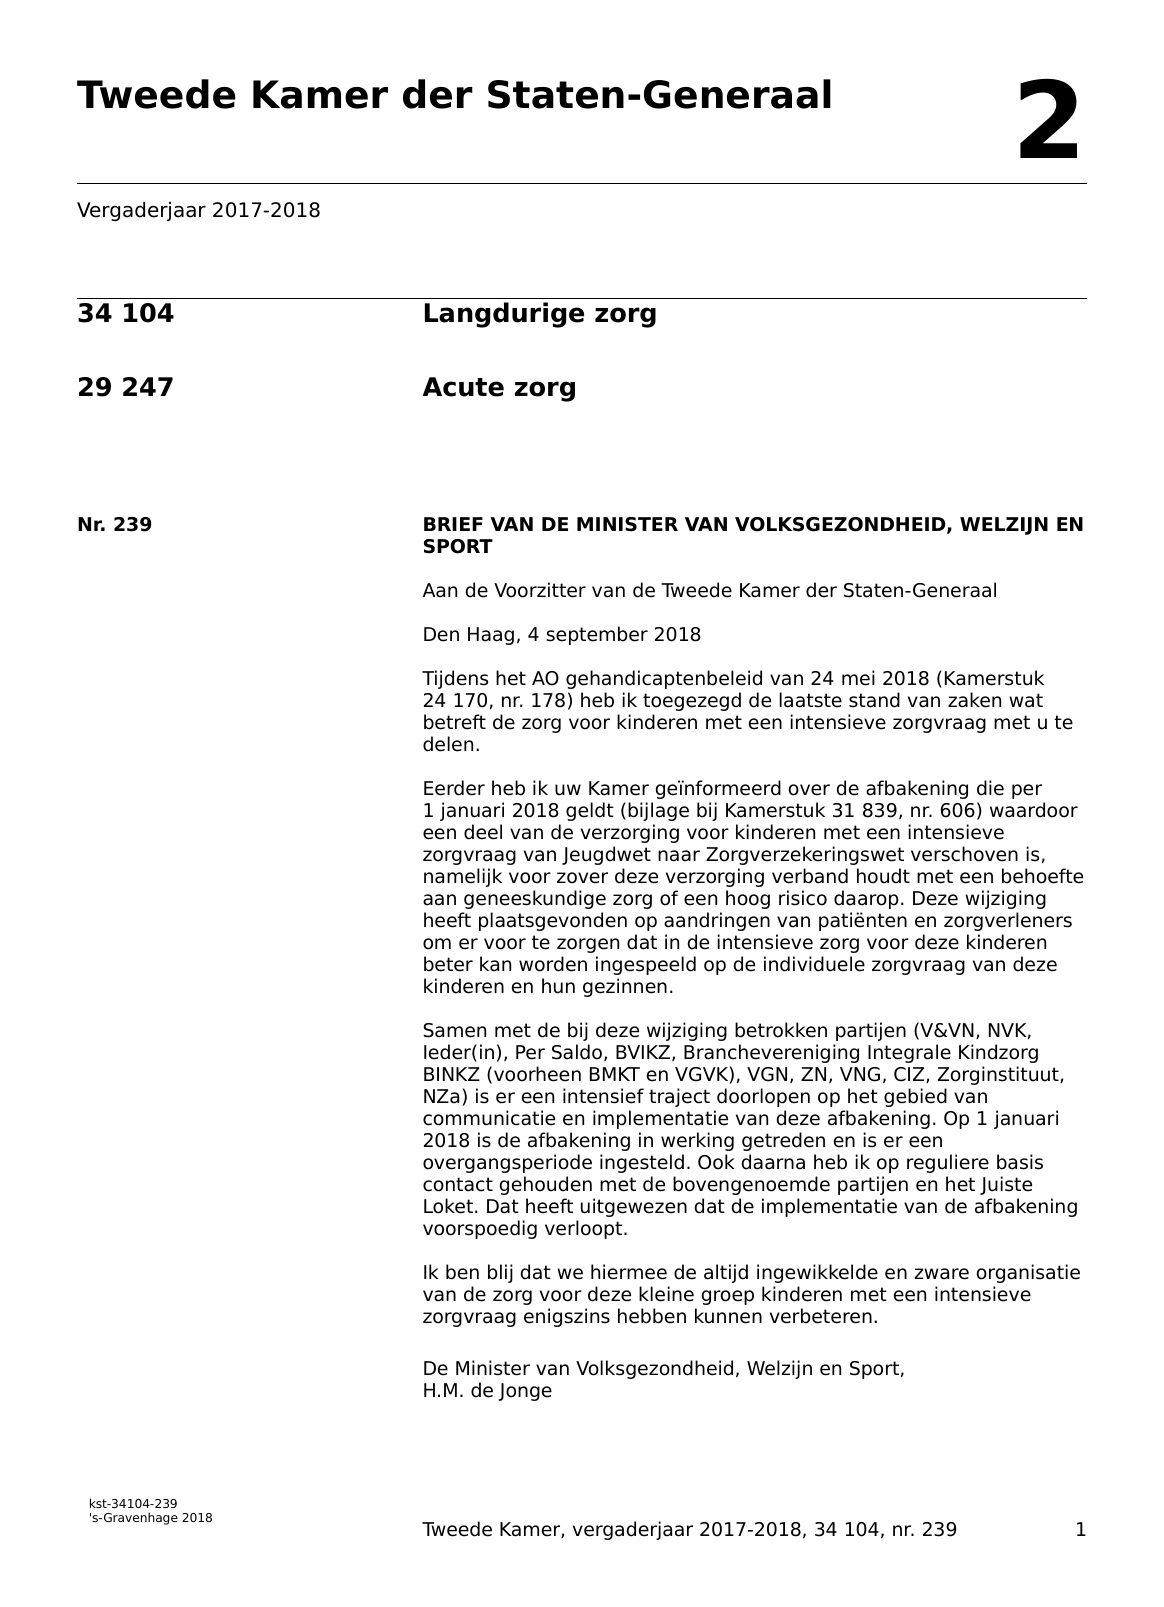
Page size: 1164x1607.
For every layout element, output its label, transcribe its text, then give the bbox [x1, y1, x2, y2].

text 's-Gravenhage 2018 [88, 1511, 323, 1525]
subtitle 34 104 Langdurige zorg [77, 299, 1087, 329]
text De Minister van Volksgezondheid, Welzijn en Sport, H.M. de Jonge [422, 1358, 1087, 1402]
table_cell Vergaderjaar 2017-2018 [77, 184, 1087, 298]
text kst-34104-239 [88, 1497, 323, 1511]
text Aan de Voorzitter van de Tweede Kamer der Staten-Generaal [422, 580, 1087, 602]
subtitle Nr. 239 BRIEF VAN DE MINISTER VAN VOLKSGEZONDHEID, WELZIJN EN SPORT [77, 514, 1087, 558]
text Den Haag, 4 september 2018 [422, 624, 1087, 646]
table_header Tweede Kamer der Staten-Generaal [77, 59, 886, 183]
text Samen met de bij deze wijziging betrokken partijen (V&VN, NVK, Ieder(in), Per Saldo, BVIKZ, Branchevereniging Integrale Kindzorg BINKZ (voorheen BMKT en VGVK), VGN, ZN, VNG, CIZ, Zorginstituut, NZa) is er een intensief traject doorlopen op het gebied van communicatie en implementatie van deze afbakening. Op 1 januari 2018 is de afbakening in werking getreden en is er een overgangsperiode ingesteld. Ook daarna heb ik op reguliere basis contact gehouden met de bovengenoemde partijen en het Juiste Loket. Dat heeft uitgewezen dat de implementatie van de afbakening voorspoedig verloopt. [422, 1020, 1087, 1240]
subtitle 29 247 Acute zorg [77, 373, 1087, 403]
text Eerder heb ik uw Kamer geïnformeerd over de afbakening die per 1 januari 2018 geldt (bijlage bij Kamerstuk 31 839, nr. 606) waardoor een deel van de verzorging voor kinderen met een intensieve zorgvraag van Jeugdwet naar Zorgverzekeringswet verschoven is, namelijk voor zover deze verzorging verband houdt met een behoefte aan geneeskundige zorg of een hoog risico daarop. Deze wijziging heeft plaatsgevonden op aandringen van patiënten en zorgverleners om er voor te zorgen dat in de intensieve zorg voor deze kinderen beter kan worden ingespeeld op de individuele zorgvraag van deze kinderen en hun gezinnen. [422, 778, 1087, 998]
text Tijdens het AO gehandicaptenbeleid van 24 mei 2018 (Kamerstuk 24 170, nr. 178) heb ik toegezegd de laatste stand van zaken wat betreft de zorg voor kinderen met een intensieve zorgvraag met u te delen. [422, 668, 1087, 756]
table_header 2 [886, 59, 1087, 183]
text Ik ben blij dat we hiermee de altijd ingewikkelde en zware organisatie van de zorg voor deze kleine groep kinderen met een intensieve zorgvraag enigszins hebben kunnen verbeteren. [422, 1262, 1087, 1328]
